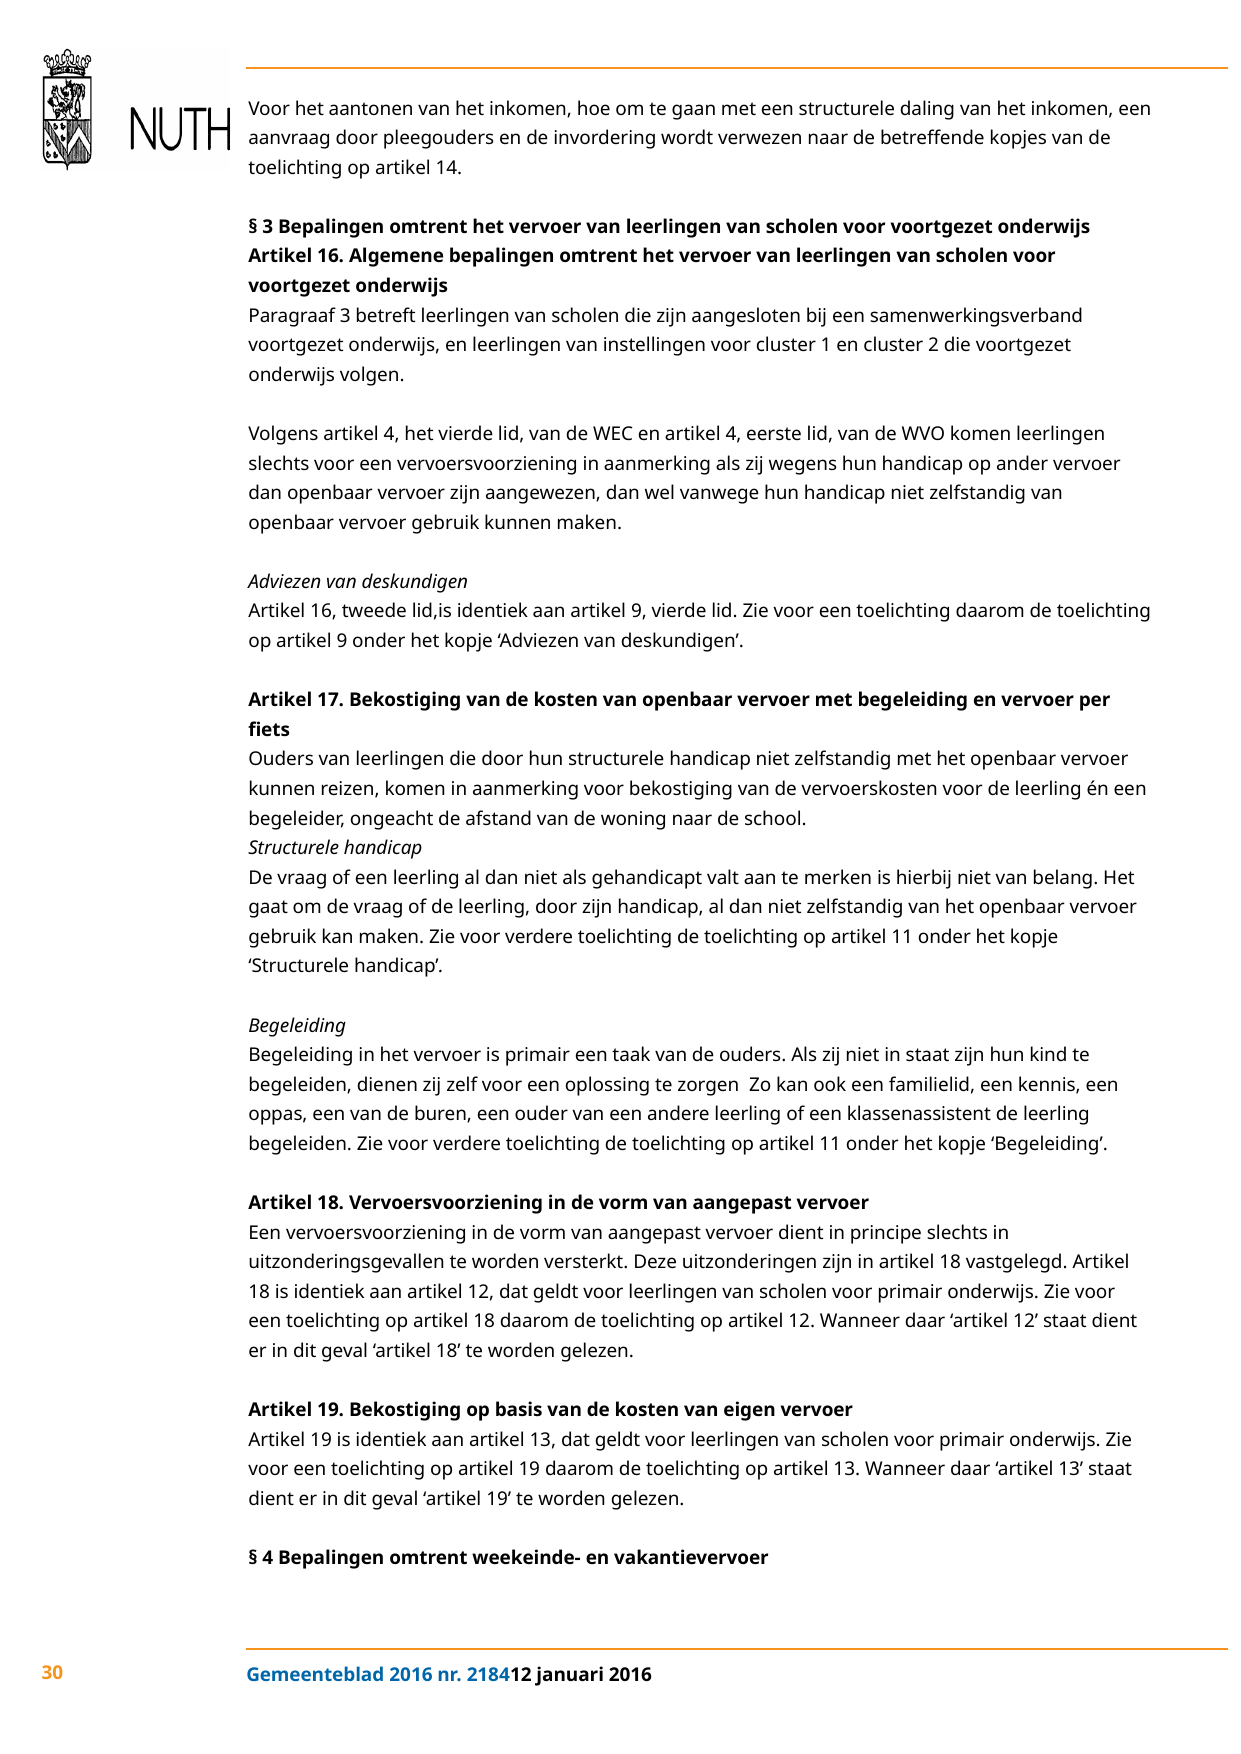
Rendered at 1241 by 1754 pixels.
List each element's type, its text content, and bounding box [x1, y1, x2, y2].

text Artikel 16. Algemene bepalingen omtrent het vervoer van leerlingen van scholen voor voortgezet onderwijs [248, 243, 1152, 298]
text Artikel 18. Vervoersvoorziening in de vorm van aangepast vervoer [248, 1189, 1152, 1215]
text Artikel 17. Bekostiging van de kosten van openbaar vervoer met begeleiding en vervoer per fiets [248, 686, 1152, 742]
text § 4 Bepalingen omtrent weekeinde- en vakantievervoer [248, 1544, 1152, 1570]
text Adviezen van deskundigen [248, 568, 1152, 594]
text Begeleiding in het vervoer is primair een taak van de ouders. Als zij niet in staat zijn hun kind te begeleiden, dienen zij zelf voor een oplossing te zorgen Zo kan ook een familielid, een kennis, een oppas, een van de buren, een ouder van een andere leerling of een klassenassistent de leerling begeleiden. Zie voor verdere toelichting de toelichting op artikel 11 onder het kopje ‘Begeleiding’. [248, 1041, 1152, 1156]
text Paragraaf 3 betreft leerlingen van scholen die zijn aangesloten bij een samenwerkingsverband voortgezet onderwijs, en leerlingen van instellingen voor cluster 1 en cluster 2 die voortgezet onderwijs volgen. [248, 302, 1152, 387]
text Structurele handicap [248, 834, 1152, 860]
text Volgens artikel 4, het vierde lid, van de WEC en artikel 4, eerste lid, van de WVO komen leerlingen slechts voor een vervoersvoorziening in aanmerking als zij wegens hun handicap op ander vervoer dan openbaar vervoer zijn aangewezen, dan wel vanwege hun handicap niet zelfstandig van openbaar vervoer gebruik kunnen maken. [248, 420, 1152, 535]
text De vraag of een leerling al dan niet als gehandicapt valt aan te merken is hierbij niet van belang. Het gaat om de vraag of de leerling, door zijn handicap, al dan niet zelfstandig van het openbaar vervoer gebruik kan maken. Zie voor verdere toelichting de toelichting op artikel 11 onder het kopje ‘Structurele handicap’. [248, 864, 1152, 978]
text Artikel 16, tweede lid,is identiek aan artikel 9, vierde lid. Zie voor een toelichting daarom de toelichting op artikel 9 onder het kopje ‘Adviezen van deskundigen’. [248, 598, 1152, 653]
text § 3 Bepalingen omtrent het vervoer van leerlingen van scholen voor voortgezet onderwijs [248, 213, 1152, 239]
picture [41, 47, 231, 172]
text Ouders van leerlingen die door hun structurele handicap niet zelfstandig met het openbaar vervoer kunnen reizen, komen in aanmerking voor bekostiging van de vervoerskosten voor de leerling én een begeleider, ongeacht de afstand van de woning naar de school. [248, 746, 1152, 831]
text Begeleiding [248, 1012, 1152, 1038]
text Artikel 19. Bekostiging op basis van de kosten van eigen vervoer [248, 1396, 1152, 1422]
text Artikel 19 is identiek aan artikel 13, dat geldt voor leerlingen van scholen voor primair onderwijs. Zie voor een toelichting op artikel 19 daarom de toelichting op artikel 13. Wanneer daar ‘artikel 13’ staat dient er in dit geval ‘artikel 19’ te worden gelezen. [248, 1426, 1152, 1511]
text Een vervoersvoorziening in de vorm van aangepast vervoer dient in principe slechts in uitzonderingsgevallen te worden versterkt. Deze uitzonderingen zijn in artikel 18 vastgelegd. Artikel 18 is identiek aan artikel 12, dat geldt voor leerlingen van scholen voor primair onderwijs. Zie voor een toelichting op artikel 18 daarom de toelichting op artikel 12. Wanneer daar ‘artikel 12’ staat dient er in dit geval ‘artikel 18’ te worden gelezen. [248, 1219, 1152, 1363]
text Voor het aantonen van het inkomen, hoe om te gaan met een structurele daling van het inkomen, een aanvraag door pleegouders en de invordering wordt verwezen naar de betreffende kopjes van de toelichting op artikel 14. [248, 95, 1152, 180]
